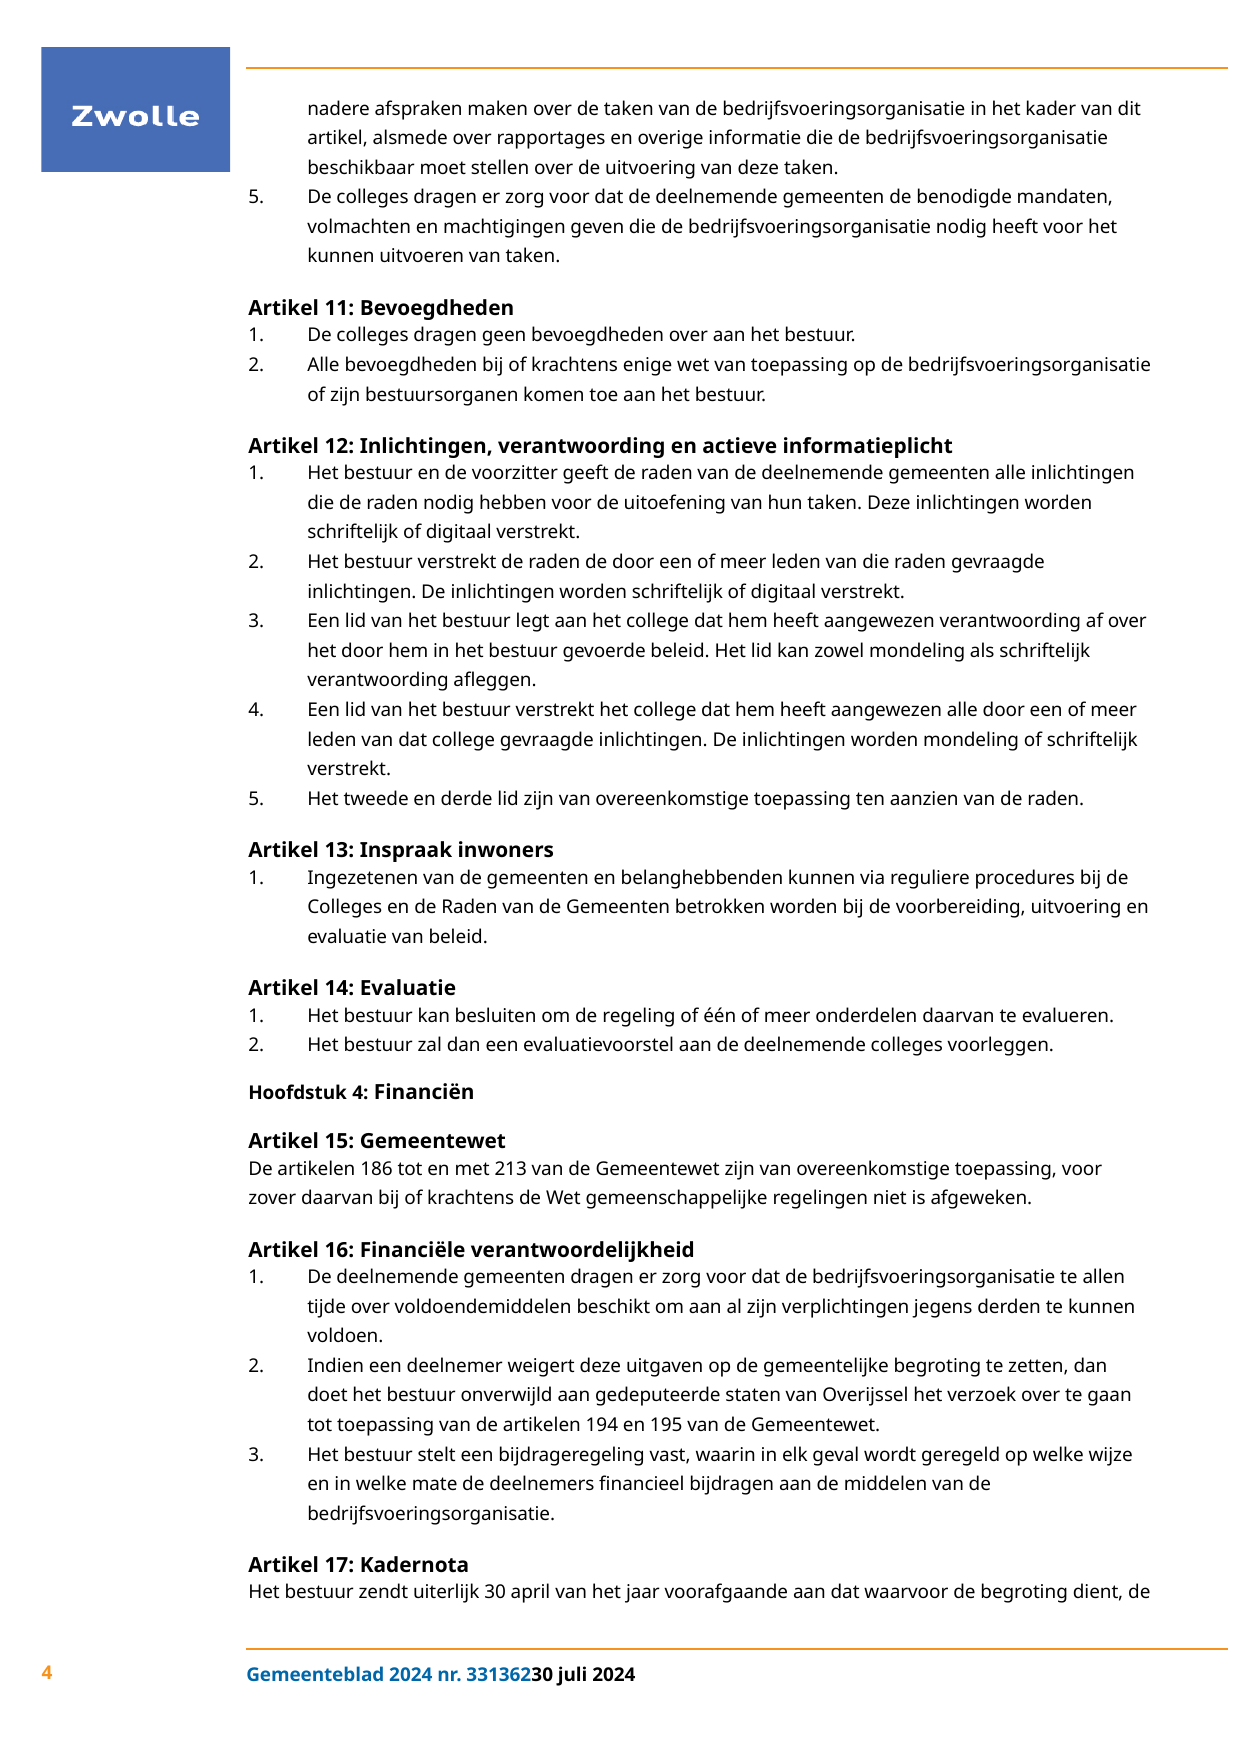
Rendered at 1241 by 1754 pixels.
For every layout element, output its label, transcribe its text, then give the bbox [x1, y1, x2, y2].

list Ingezetenen van de gemeenten en belanghebbenden kunnen via reguliere procedures bij de Colleges en de Raden van de Gemeenten betrokken worden bij de voorbereiding, uitvoering en evaluatie van beleid. [248, 864, 1152, 949]
list De colleges dragen geen bevoegdheden over aan het bestuur. [248, 322, 1152, 347]
list Het tweede en derde lid zijn van overeenkomstige toepassing ten aanzien van de raden. [248, 785, 1152, 811]
list De colleges dragen er zorg voor dat de deelnemende gemeenten de benodigde mandaten, volmachten en machtigingen geven die de bedrijfsvoeringsorganisatie nodig heeft voor het kunnen uitvoeren van taken. [248, 183, 1152, 268]
list nadere afspraken maken over de taken van de bedrijfsvoeringsorganisatie in het kader van dit artikel, alsmede over rapportages en overige informatie die de bedrijfsvoeringsorganisatie beschikbaar moet stellen over de uitvoering van deze taken. [248, 95, 1152, 180]
list Een lid van het bestuur legt aan het college dat hem heeft aangewezen verantwoording af over het door hem in het bestuur gevoerde beleid. Het lid kan zowel mondeling als schriftelijk verantwoording afleggen. [248, 607, 1152, 692]
text De artikelen 186 tot en met 213 van de Gemeentewet zijn van overeenkomstige toepassing, voor zover daarvan bij of krachtens de Wet gemeenschappelijke regelingen niet is afgeweken. [248, 1155, 1152, 1210]
text Artikel 15: Gemeentewet [248, 1126, 1152, 1155]
list De deelnemende gemeenten dragen er zorg voor dat de bedrijfsvoeringsorganisatie te allen tijde over voldoendemiddelen beschikt om aan al zijn verplichtingen jegens derden te kunnen voldoen. [248, 1263, 1152, 1348]
picture [41, 47, 231, 172]
list Indien een deelnemer weigert deze uitgaven op de gemeentelijke begroting te zetten, dan doet het bestuur onverwijld aan gedeputeerde staten van Overijssel het verzoek over te gaan tot toepassing van de artikelen 194 en 195 van de Gemeentewet. [248, 1352, 1152, 1437]
text Artikel 12: Inlichtingen, verantwoording en actieve informatieplicht [248, 431, 1152, 459]
list Het bestuur verstrekt de raden de door een of meer leden van die raden gevraagde inlichtingen. De inlichtingen worden schriftelijk of digitaal verstrekt. [248, 548, 1152, 604]
text Artikel 17: Kadernota [248, 1550, 1152, 1579]
list Het bestuur stelt een bijdrageregeling vast, waarin in elk geval wordt geregeld op welke wijze en in welke mate de deelnemers financieel bijdragen aan de middelen van de bedrijfsvoeringsorganisatie. [248, 1441, 1152, 1526]
list Het bestuur zal dan een evaluatievoorstel aan de deelnemende colleges voorleggen. [248, 1031, 1152, 1057]
text Artikel 13: Inspraak inwoners [248, 835, 1152, 864]
text Artikel 11: Bevoegdheden [248, 293, 1152, 322]
text Artikel 16: Financiële verantwoordelijkheid [248, 1235, 1152, 1263]
text Artikel 14: Evaluatie [248, 973, 1152, 1002]
text Hoofdstuk 4: Financiën [248, 1077, 1152, 1106]
list Het bestuur kan besluiten om de regeling of één of meer onderdelen daarvan te evalueren. [248, 1002, 1152, 1028]
text Het bestuur zendt uiterlijk 30 april van het jaar voorafgaande aan dat waarvoor de begroting dient, de [248, 1579, 1152, 1604]
list Het bestuur en de voorzitter geeft de raden van de deelnemende gemeenten alle inlichtingen die de raden nodig hebben voor de uitoefening van hun taken. Deze inlichtingen worden schriftelijk of digitaal verstrekt. [248, 459, 1152, 544]
list Een lid van het bestuur verstrekt het college dat hem heeft aangewezen alle door een of meer leden van dat college gevraagde inlichtingen. De inlichtingen worden mondeling of schriftelijk verstrekt. [248, 696, 1152, 781]
list Alle bevoegdheden bij of krachtens enige wet van toepassing op de bedrijfsvoeringsorganisatie of zijn bestuursorganen komen toe aan het bestuur. [248, 351, 1152, 406]
